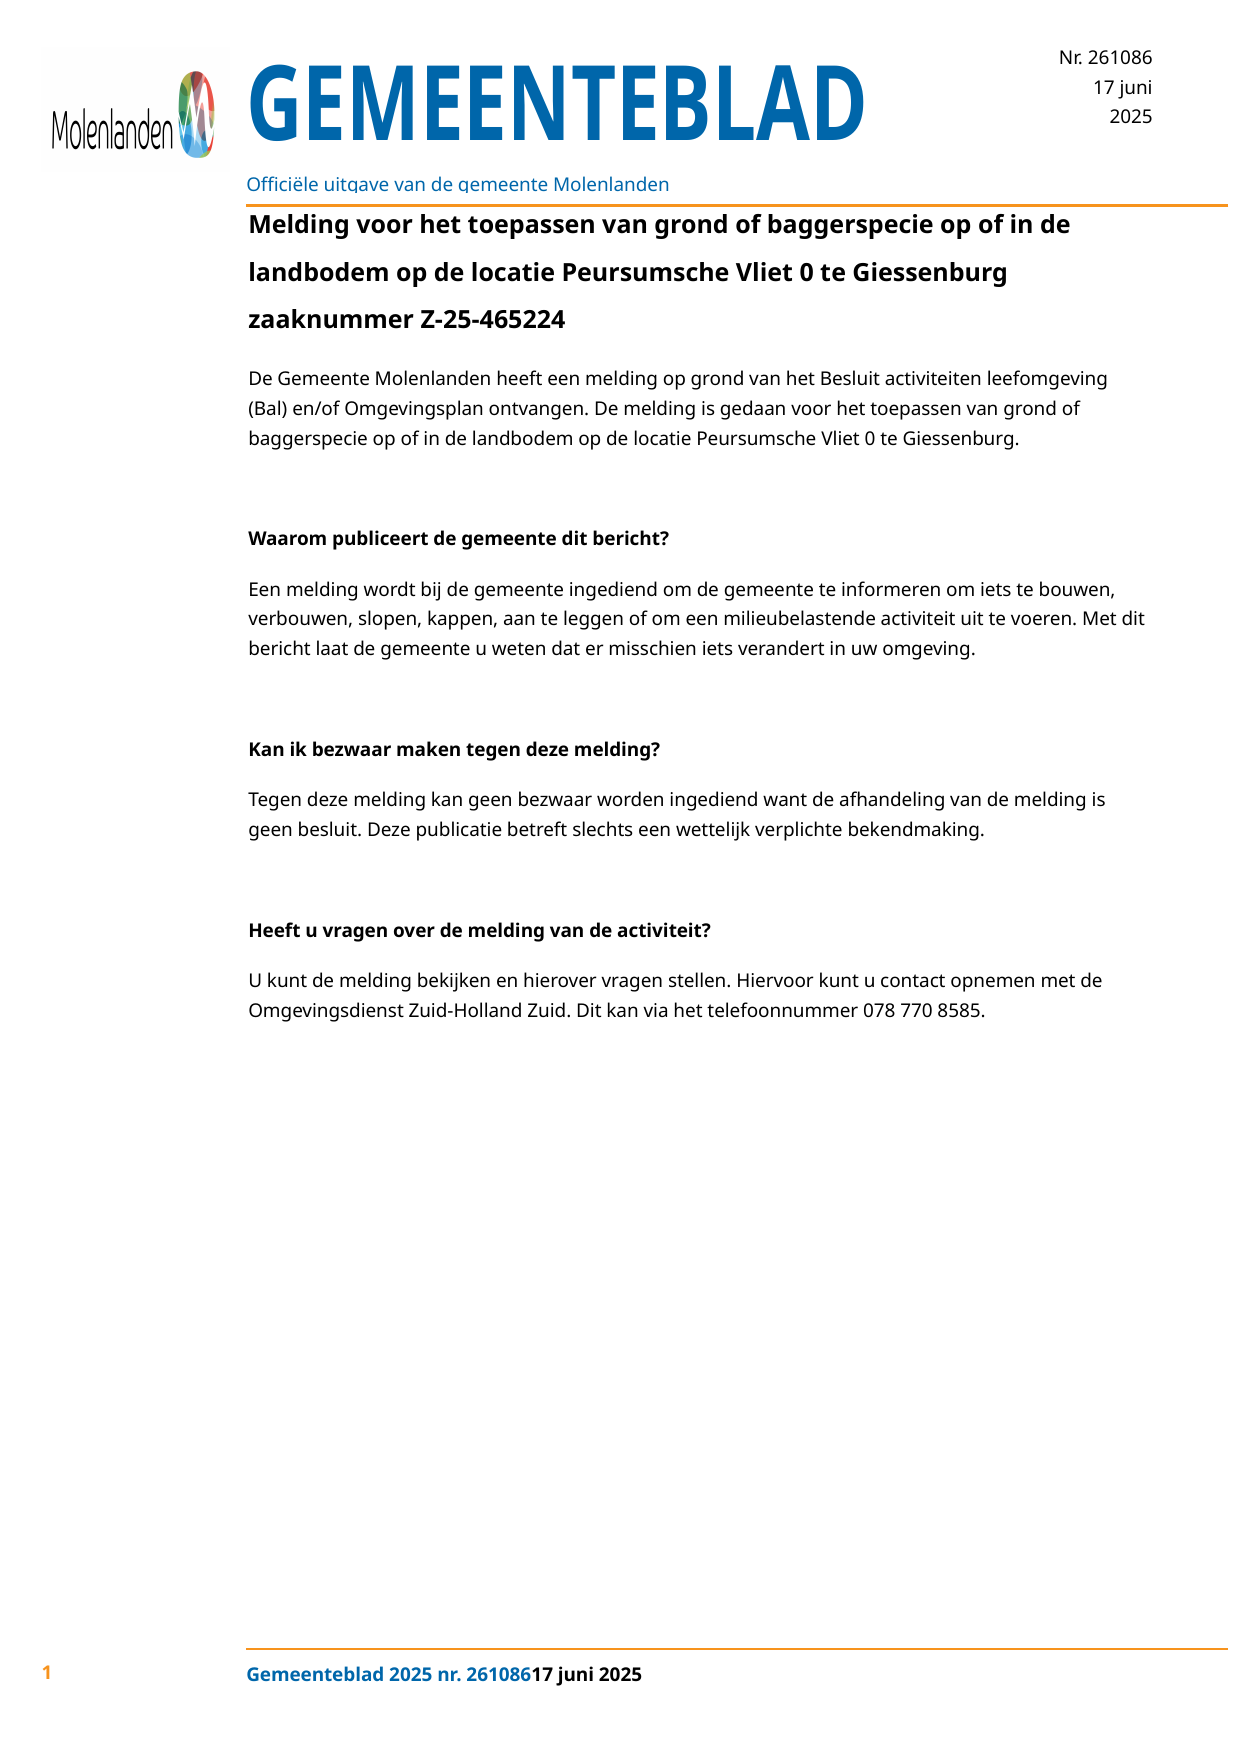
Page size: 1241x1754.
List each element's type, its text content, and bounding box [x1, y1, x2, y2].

text Heeft u vragen over de melding van de activiteit? [248, 917, 1152, 942]
text Melding voor het toepassen van grond of baggerspecie op of in de landbodem op de locatie Peursumsche Vliet 0 te Giessenburg zaaknummer Z-25-465224 [248, 207, 1152, 336]
text Waarom publiceert de gemeente dit bericht? [248, 526, 1152, 551]
picture [41, 47, 231, 172]
text De Gemeente Molenlanden heeft een melding op grond van het Besluit activiteiten leefomgeving (Bal) en/of Omgevingsplan ontvangen. De melding is gedaan voor het toepassen van grond of baggerspecie op of in de landbodem op de locatie Peursumsche Vliet 0 te Giessenburg. [248, 366, 1152, 450]
text Kan ik bezwaar maken tegen deze melding? [248, 736, 1152, 762]
text Een melding wordt bij de gemeente ingediend om de gemeente te informeren om iets te bouwen, verbouwen, slopen, kappen, aan te leggen of om een milieubelastende activiteit uit te voeren. Met dit bericht laat de gemeente u weten dat er misschien iets verandert in uw omgeving. [248, 576, 1152, 661]
text U kunt de melding bekijken en hierover vragen stellen. Hiervoor kunt u contact opnemen met de Omgevingsdienst Zuid-Holland Zuid. Dit kan via het telefoonnummer 078 770 8585. [248, 967, 1152, 1022]
text Tegen deze melding kan geen bezwaar worden ingediend want de afhandeling van de melding is geen besluit. Deze publicatie betreft slechts een wettelijk verplichte bekendmaking. [248, 786, 1152, 842]
